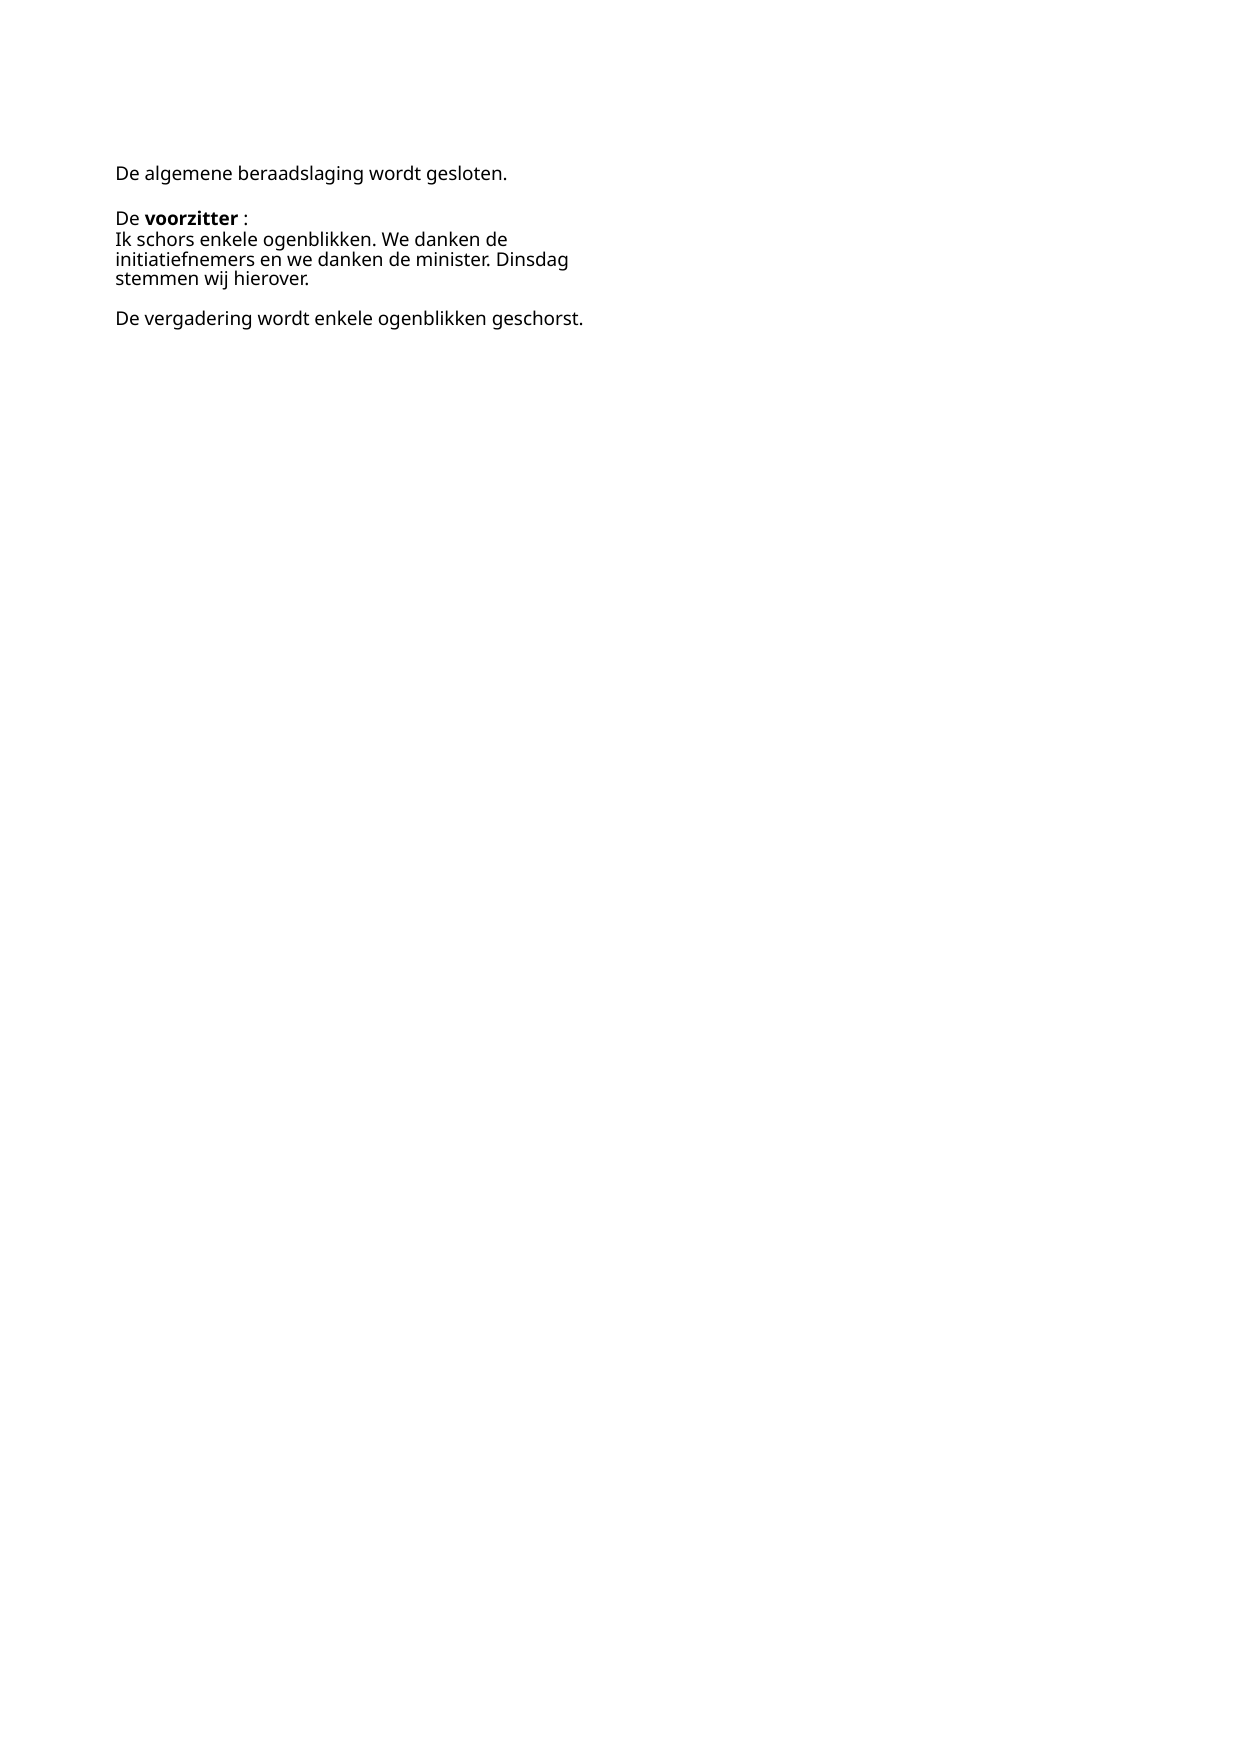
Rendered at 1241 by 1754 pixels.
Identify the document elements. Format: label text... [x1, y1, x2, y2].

text De vergadering wordt enkele ogenblikken geschorst. [115, 310, 605, 329]
text De algemene beraadslaging wordt gesloten. [115, 165, 605, 185]
text Ik schors enkele ogenblikken. We danken de initiatiefnemers en we danken de minister. Dinsdag stemmen wij hierover. [115, 231, 605, 289]
text De voorzitter : [115, 206, 605, 231]
